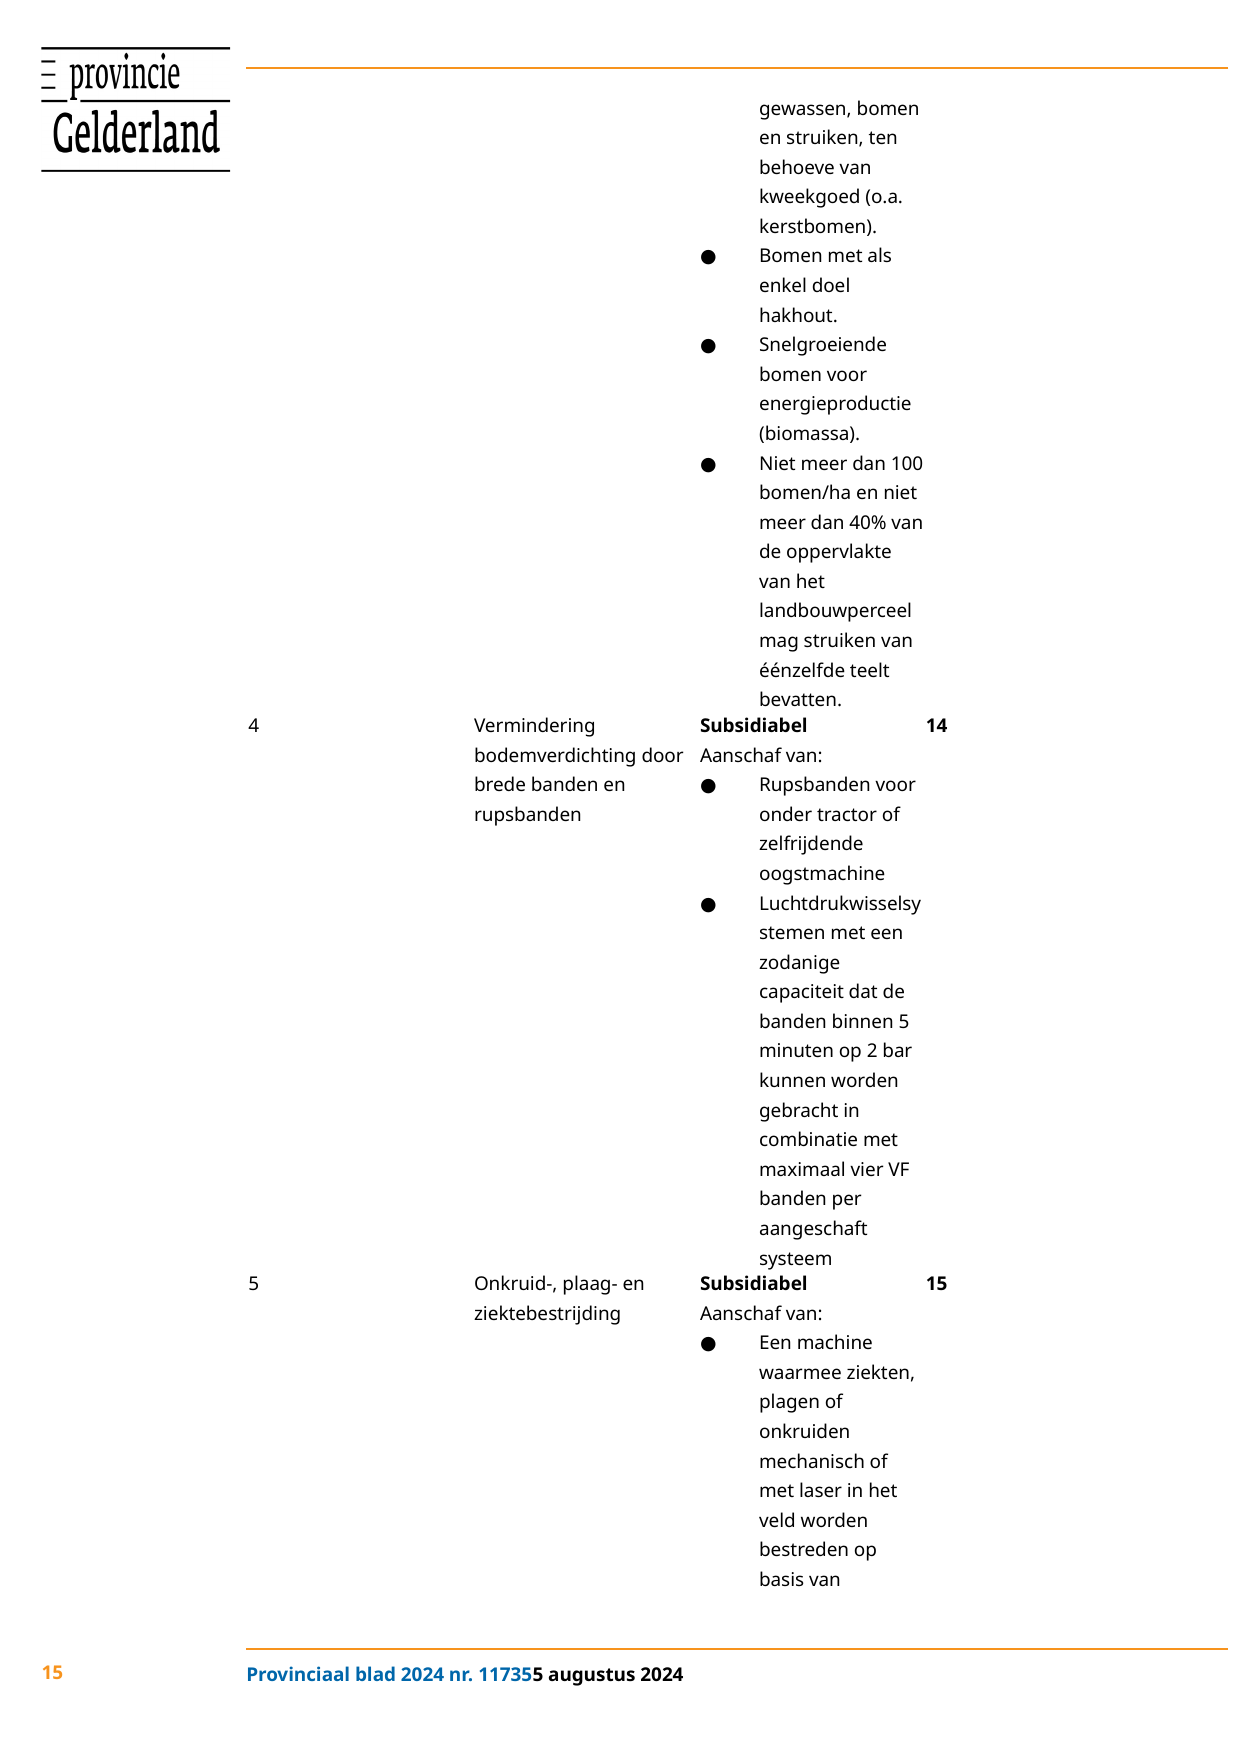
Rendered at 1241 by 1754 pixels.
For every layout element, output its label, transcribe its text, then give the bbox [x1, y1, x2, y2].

table_cell Subsidiabel Aanschaf van: Een machine waarmee ziekten, plagen of onkruiden mechanisch of met laser in het veld worden bestreden op basis van [700, 1270, 926, 1592]
table_cell Vermindering bodemverdichting door brede banden en rupsbanden [474, 712, 700, 1270]
table_cell Onkruid-, plaag- en ziektebestrijding [474, 1270, 700, 1592]
table_cell 15 [926, 1270, 1152, 1592]
table_cell [926, 95, 1152, 712]
table_cell [248, 95, 474, 712]
table_cell gewassen, bomen en struiken, ten behoeve van kweekgoed (o.a. kerstbomen). Bomen met als enkel doel hakhout. Snelgroeiende bomen voor energieproductie (biomassa). Niet meer dan 100 bomen/ha en niet meer dan 40% van de oppervlakte van het landbouwperceel mag struiken van éénzelfde teelt bevatten. [700, 95, 926, 712]
table_cell 5 [248, 1270, 474, 1592]
picture [41, 47, 231, 172]
table_cell [474, 95, 700, 712]
table_cell 4 [248, 712, 474, 1270]
table_cell Subsidiabel Aanschaf van: Rupsbanden voor onder tractor of zelfrijdende oogstmachine Luchtdrukwisselsystemen met een zodanige capaciteit dat de banden binnen 5 minuten op 2 bar kunnen worden gebracht in combinatie met maximaal vier VF banden per aangeschaft systeem [700, 712, 926, 1270]
table_cell 14 [926, 712, 1152, 1270]
